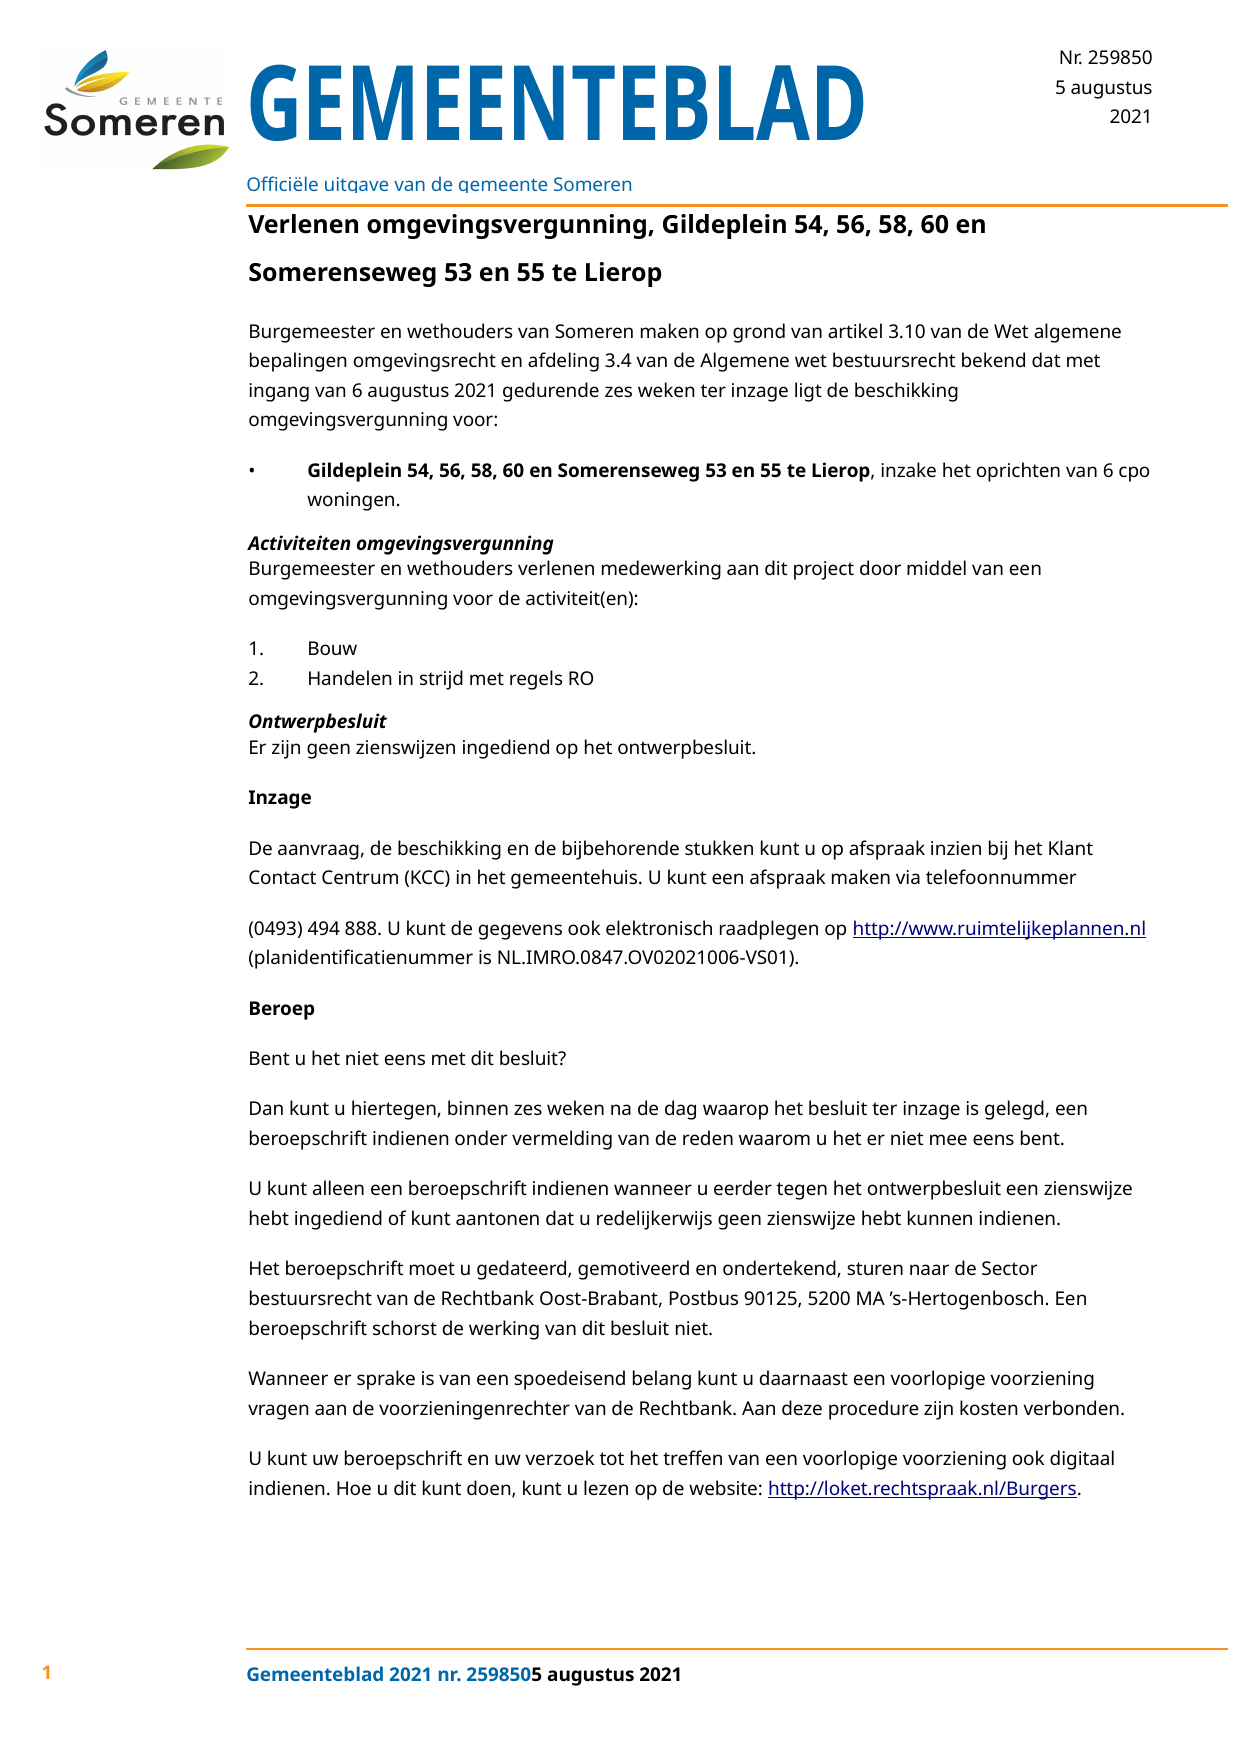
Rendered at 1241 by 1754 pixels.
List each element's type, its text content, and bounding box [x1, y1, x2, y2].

text Bent u het niet eens met dit besluit? [248, 1045, 1152, 1071]
list Bouw [248, 636, 1152, 661]
text Burgemeester en wethouders van Someren maken op grond van artikel 3.10 van de Wet algemene bepalingen omgevingsrecht en afdeling 3.4 van de Algemene wet bestuursrecht bekend dat met ingang van 6 augustus 2021 gedurende zes weken ter inzage ligt de beschikking omgevingsvergunning voor: [248, 318, 1152, 432]
text Burgemeester en wethouders verlenen medewerking aan dit project door middel van een omgevingsvergunning voor de activiteit(en): [248, 556, 1152, 611]
picture [41, 47, 231, 172]
text Er zijn geen zienswijzen ingediend op het ontwerpbesluit. [248, 734, 1152, 760]
text Dan kunt u hiertegen, binnen zes weken na de dag waarop het besluit ter inzage is gelegd, een beroepschrift indienen onder vermelding van de reden waarom u het er niet mee eens bent. [248, 1096, 1152, 1151]
text U kunt alleen een beroepschrift indienen wanneer u eerder tegen het ontwerpbesluit een zienswijze hebt ingediend of kunt aantonen dat u redelijkerwijs geen zienswijze hebt kunnen indienen. [248, 1176, 1152, 1231]
text U kunt uw beroepschrift en uw verzoek tot het treffen van een voorlopige voorziening ook digitaal indienen. Hoe u dit kunt doen, kunt u lezen op de website: http://loket.rechtspraak.nl/Burgers. [248, 1445, 1152, 1501]
text Verlenen omgevingsvergunning, Gildeplein 54, 56, 58, 60 en Somerenseweg 53 en 55 te Lierop [248, 207, 1152, 288]
text De aanvraag, de beschikking en de bijbehorende stukken kunt u op afspraak inzien bij het Klant Contact Centrum (KCC) in het gemeentehuis. U kunt een afspraak maken via telefoonnummer [248, 835, 1152, 890]
text Activiteiten omgevingsvergunning [248, 530, 1152, 556]
text Ontwerpbesluit [248, 708, 1152, 734]
list Handelen in strijd met regels RO [248, 665, 1152, 691]
text Inzage [248, 784, 1152, 810]
text Beroep [248, 995, 1152, 1021]
text (0493) 494 888. U kunt de gegevens ook elektronisch raadplegen op http://www.ruimtelijkeplannen.nl (planidentificatienummer is NL.IMRO.0847.OV02021006-VS01). [248, 915, 1152, 970]
list Gildeplein 54, 56, 58, 60 en Somerenseweg 53 en 55 te Lierop, inzake het oprichten van 6 cpo woningen. [248, 457, 1152, 512]
text Wanneer er sprake is van een spoedeisend belang kunt u daarnaast een voorlopige voorziening vragen aan de voorzieningenrechter van de Rechtbank. Aan deze procedure zijn kosten verbonden. [248, 1365, 1152, 1421]
text Het beroepschrift moet u gedateerd, gemotiveerd en ondertekend, sturen naar de Sector bestuursrecht van de Rechtbank Oost-Brabant, Postbus 90125, 5200 MA ’s-Hertogenbosch. Een beroepschrift schorst de werking van dit besluit niet. [248, 1256, 1152, 1341]
